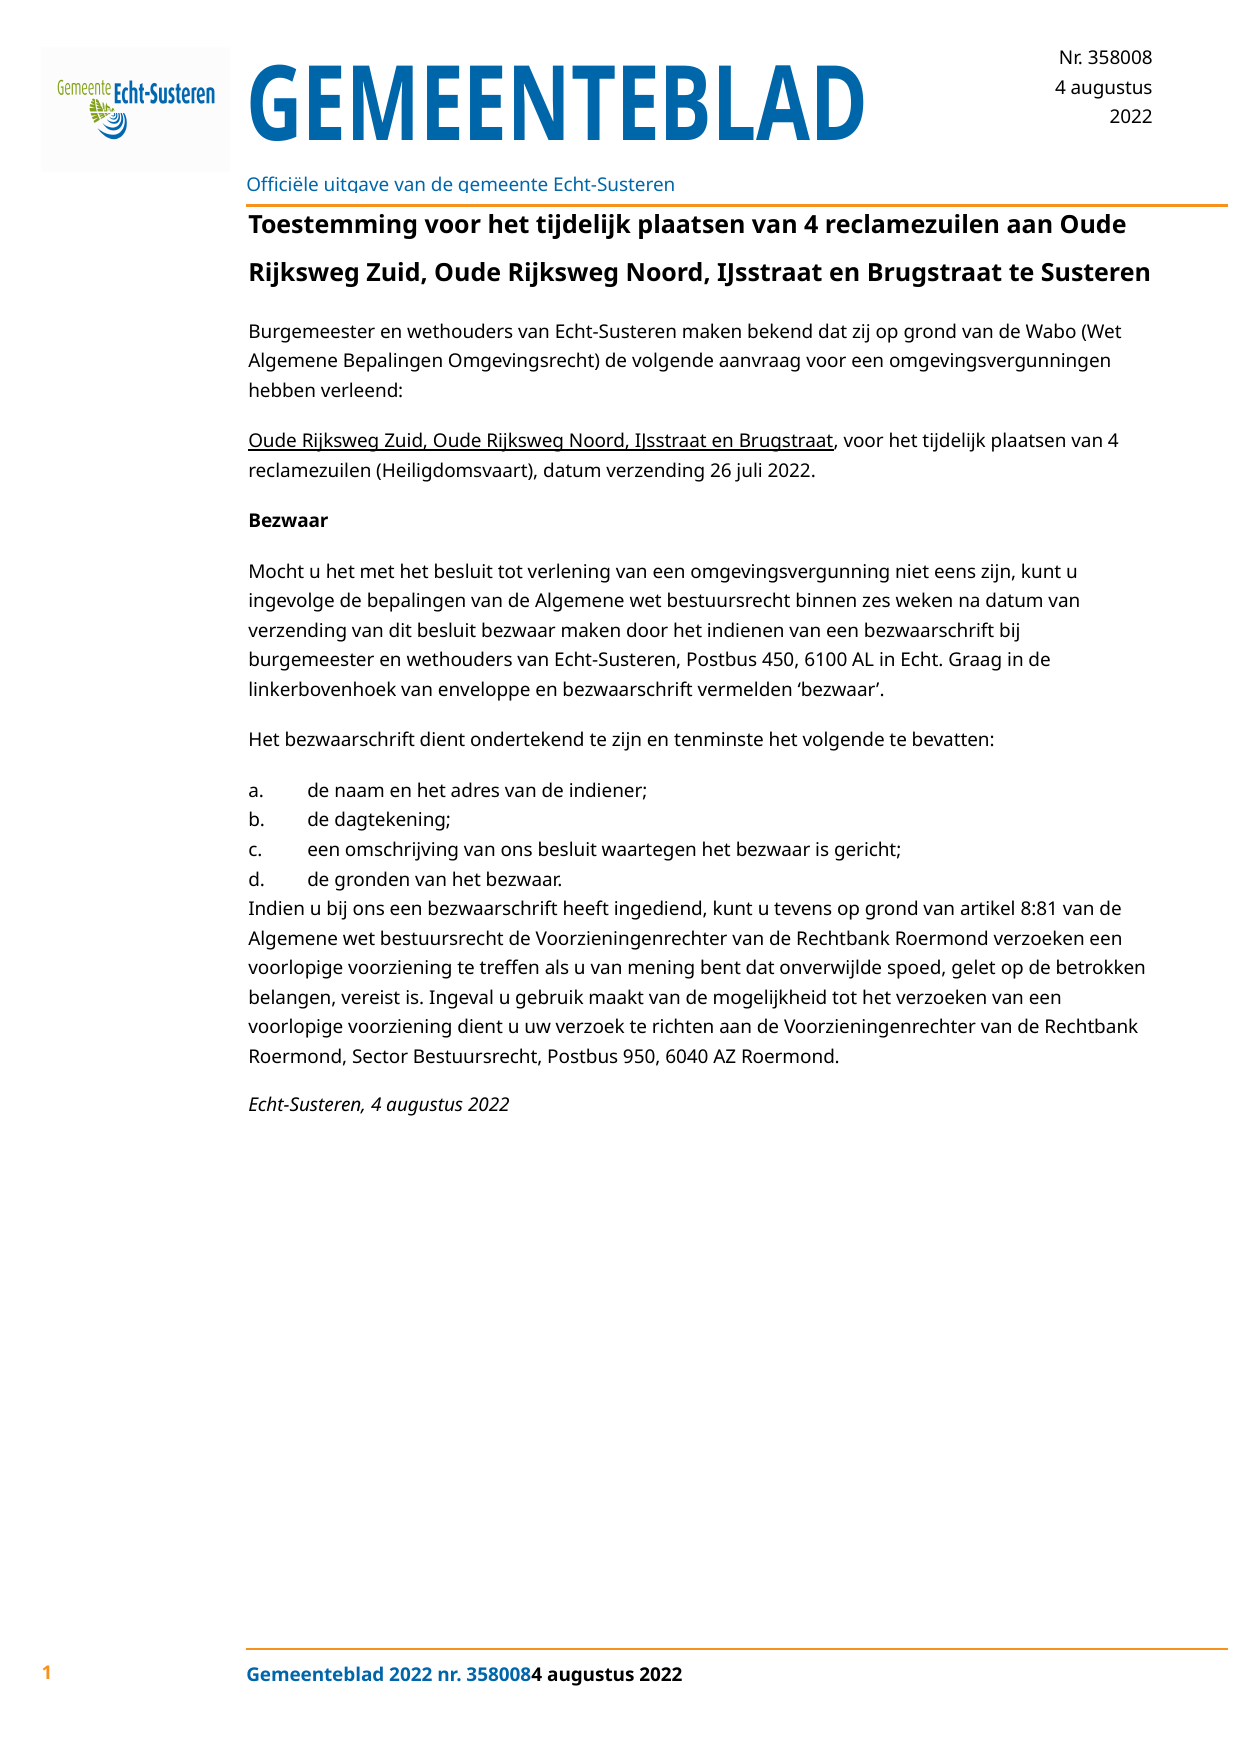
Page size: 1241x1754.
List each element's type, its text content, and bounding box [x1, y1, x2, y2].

text Indien u bij ons een bezwaarschrift heeft ingediend, kunt u tevens op grond van artikel 8:81 van de Algemene wet bestuursrecht de Voorzieningenrechter van de Rechtbank Roermond verzoeken een voorlopige voorziening te treffen als u van mening bent dat onverwijlde spoed, gelet op de betrokken belangen, vereist is. Ingeval u gebruik maakt van de mogelijkheid tot het verzoeken van een voorlopige voorziening dient u uw verzoek te richten aan de Voorzieningenrechter van de Rechtbank Roermond, Sector Bestuursrecht, Postbus 950, 6040 AZ Roermond. [248, 895, 1152, 1069]
text Mocht u het met het besluit tot verlening van een omgevingsvergunning niet eens zijn, kunt u ingevolge de bepalingen van de Algemene wet bestuursrecht binnen zes weken na datum van verzending van dit besluit bezwaar maken door het indienen van een bezwaarschrift bij burgemeester en wethouders van Echt-Susteren, Postbus 450, 6100 AL in Echt. Graag in de linkerbovenhoek van enveloppe en bezwaarschrift vermelden ‘bezwaar’. [248, 558, 1152, 702]
text Echt-Susteren, 4 augustus 2022 [248, 1091, 1152, 1117]
text Oude Rijksweg Zuid, Oude Rijksweg Noord, IJsstraat en Brugstraat, voor het tijdelijk plaatsen van 4 reclamezuilen (Heiligdomsvaart), datum verzending 26 juli 2022. [248, 427, 1152, 483]
list de naam en het adres van de indiener; [248, 777, 1152, 803]
text Burgemeester en wethouders van Echt-Susteren maken bekend dat zij op grond van de Wabo (Wet Algemene Bepalingen Omgevingsrecht) de volgende aanvraag voor een omgevingsvergunningen hebben verleend: [248, 318, 1152, 403]
text Bezwaar [248, 507, 1152, 533]
list de gronden van het bezwaar. [248, 866, 1152, 892]
picture [41, 47, 231, 172]
text Toestemming voor het tijdelijk plaatsen van 4 reclamezuilen aan Oude Rijksweg Zuid, Oude Rijksweg Noord, IJsstraat en Brugstraat te Susteren [248, 207, 1152, 288]
list een omschrijving van ons besluit waartegen het bezwaar is gericht; [248, 836, 1152, 862]
text Het bezwaarschrift dient ondertekend te zijn en tenminste het volgende te bevatten: [248, 727, 1152, 752]
list de dagtekening; [248, 807, 1152, 832]
